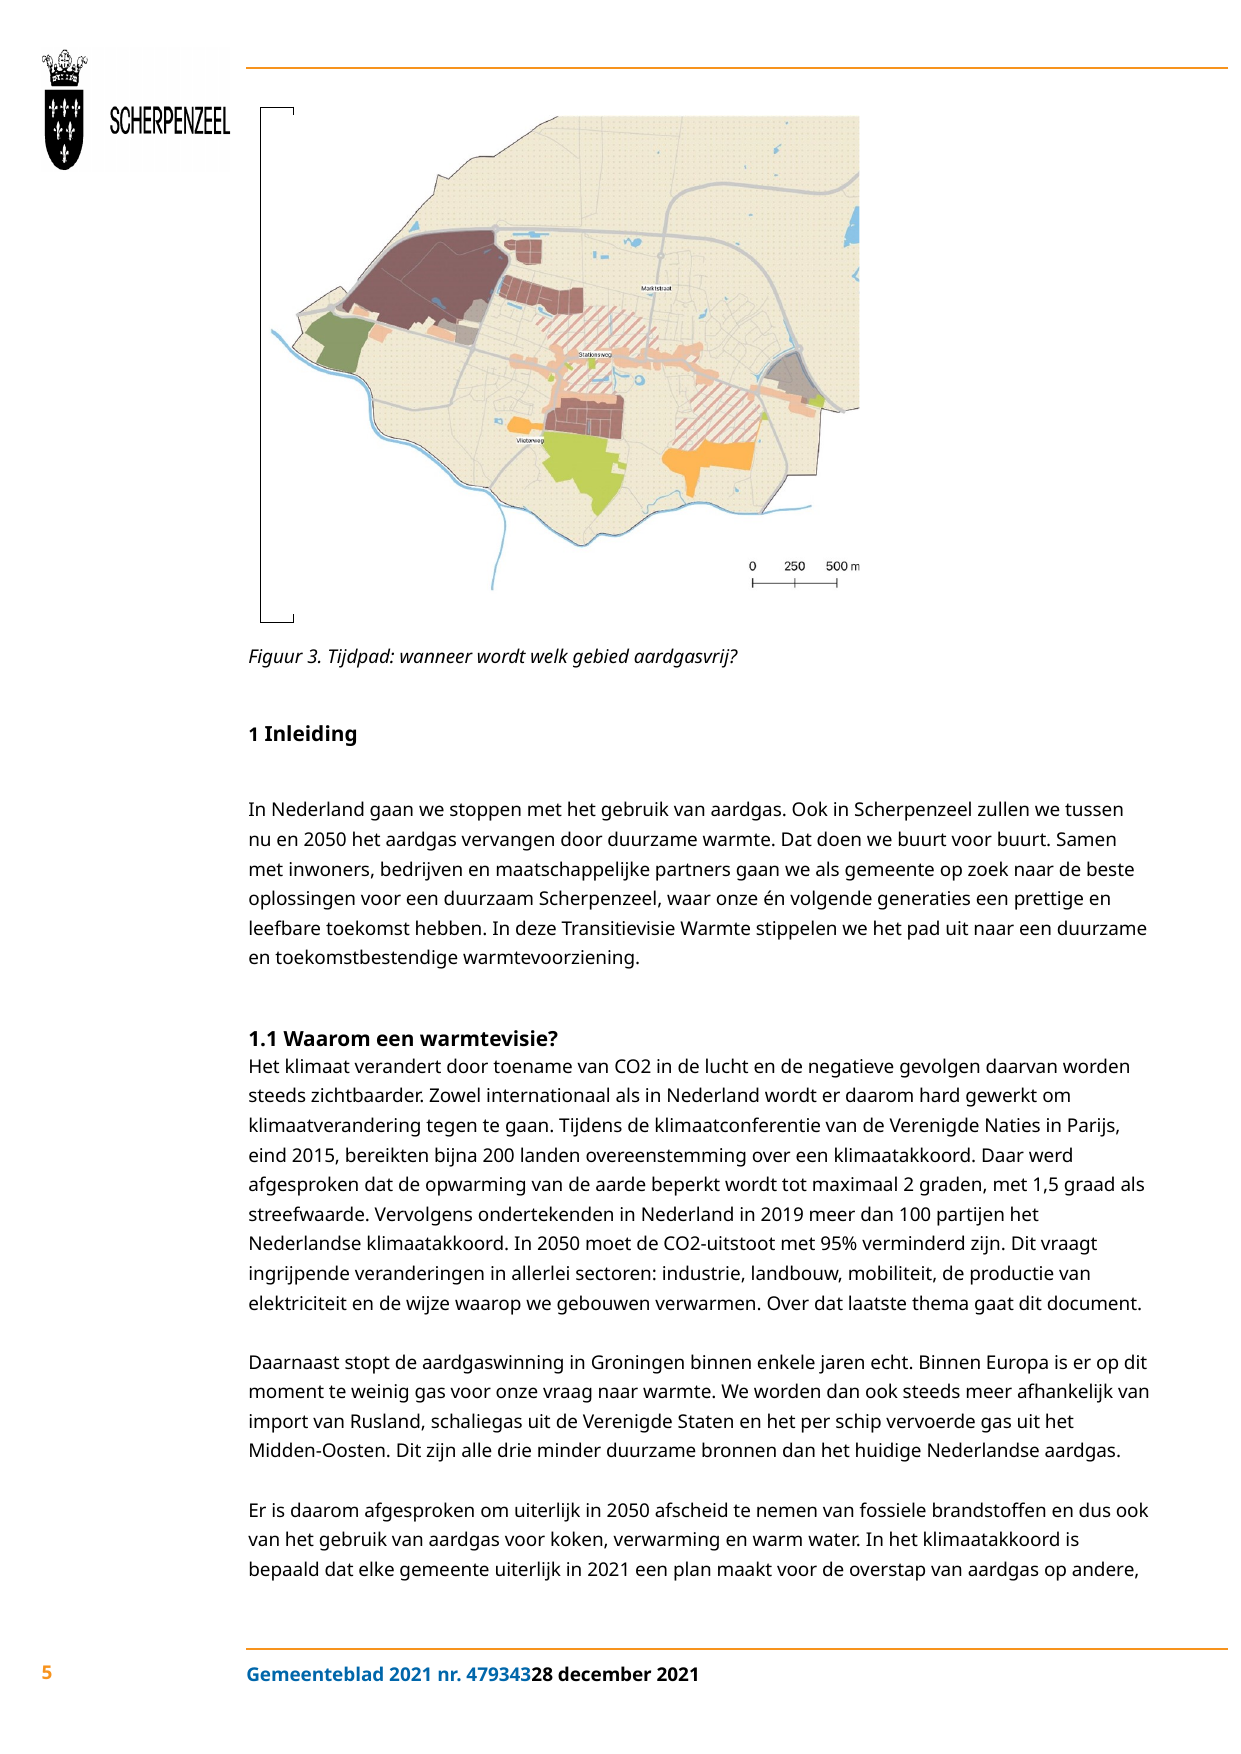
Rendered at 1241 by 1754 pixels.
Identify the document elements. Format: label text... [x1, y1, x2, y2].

text Daarnaast stopt de aardgaswinning in Groningen binnen enkele jaren echt. Binnen Europa is er op dit moment te weinig gas voor onze vraag naar warmte. We worden dan ook steeds meer afhankelijk van import van Rusland, schaliegas uit de Verenigde Staten en het per schip vervoerde gas uit het Midden-Oosten. Dit zijn alle drie minder duurzame bronnen dan het huidige Nederlandse aardgas. [248, 1349, 1152, 1463]
picture [268, 115, 860, 614]
text 1 Inleiding [248, 719, 1152, 747]
text Er is daarom afgesproken om uiterlijk in 2050 afscheid te nemen van fossiele brandstoffen en dus ook van het gebruik van aardgas voor koken, verwarming en warm water. In het klimaatakkoord is bepaald dat elke gemeente uiterlijk in 2021 een plan maakt voor de overstap van aardgas op andere, [248, 1497, 1152, 1582]
text 1.1 Waarom een warmtevisie? [248, 1024, 1152, 1053]
text Figuur 3. Tijdpad: wanneer wordt welk gebied aardgasvrij? [248, 644, 1152, 669]
text In Nederland gaan we stoppen met het gebruik van aardgas. Ook in Scherpenzeel zullen we tussen nu en 2050 het aardgas vervangen door duurzame warmte. Dat doen we buurt voor buurt. Samen met inwoners, bedrijven en maatschappelijke partners gaan we als gemeente op zoek naar de beste oplossingen voor een duurzaam Scherpenzeel, waar onze én volgende generaties een prettige en leefbare toekomst hebben. In deze Transitievisie Warmte stippelen we het pad uit naar een duurzame en toekomstbestendige warmtevoorziening. [248, 797, 1152, 970]
picture [41, 47, 231, 172]
text Het klimaat verandert door toename van CO2 in de lucht en de negatieve gevolgen daarvan worden steeds zichtbaarder. Zowel internationaal als in Nederland wordt er daarom hard gewerkt om klimaatverandering tegen te gaan. Tijdens de klimaatconferentie van de Verenigde Naties in Parijs, eind 2015, bereikten bijna 200 landen overeenstemming over een klimaatakkoord. Daar werd afgesproken dat de opwarming van de aarde beperkt wordt tot maximaal 2 graden, met 1,5 graad als streefwaarde. Vervolgens ondertekenden in Nederland in 2019 meer dan 100 partijen het Nederlandse klimaatakkoord. In 2050 moet de CO2-uitstoot met 95% verminderd zijn. Dit vraagt ingrijpende veranderingen in allerlei sectoren: industrie, landbouw, mobiliteit, de productie van elektriciteit en de wijze waarop we gebouwen verwarmen. Over dat laatste thema gaat dit document. [248, 1053, 1152, 1315]
